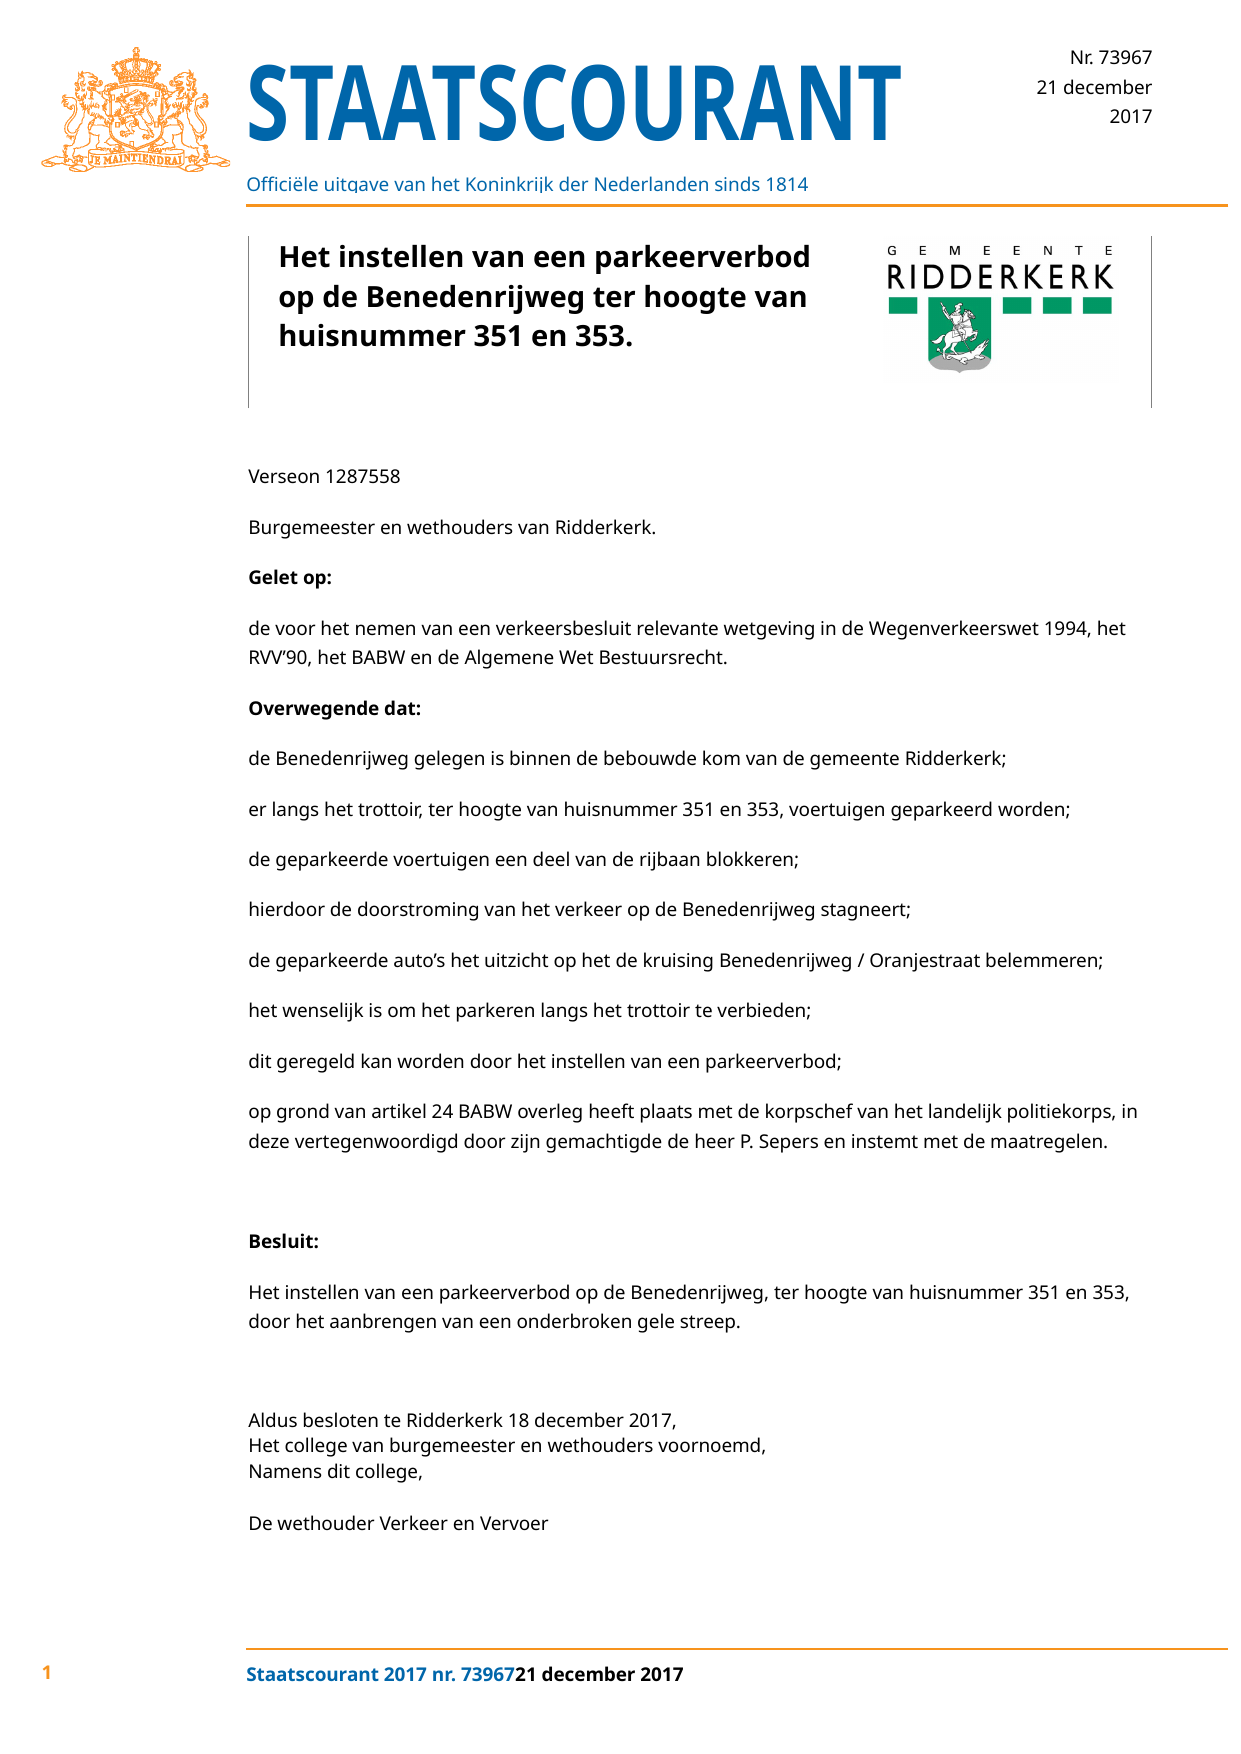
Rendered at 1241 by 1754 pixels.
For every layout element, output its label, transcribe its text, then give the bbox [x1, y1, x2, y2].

text Besluit: [248, 1229, 1152, 1254]
text Aldus besloten te Ridderkerk 18 december 2017, [248, 1407, 1152, 1433]
text het wenselijk is om het parkeren langs het trottoir te verbieden; [248, 997, 1152, 1023]
text Verseon 1287558 [248, 464, 1152, 489]
text Het college van burgemeester en wethouders voornoemd, [248, 1433, 1152, 1458]
text Overwegende dat: [248, 695, 1152, 721]
text De wethouder Verkeer en Vervoer [248, 1510, 1152, 1536]
picture [882, 236, 1119, 383]
text de Benedenrijweg gelegen is binnen de bebouwde kom van de gemeente Ridderkerk; [248, 745, 1152, 771]
text hierdoor de doorstroming van het verkeer op de Benedenrijweg stagneert; [248, 897, 1152, 922]
picture [41, 47, 231, 172]
text Gelet op: [248, 564, 1152, 590]
text Burgemeester en wethouders van Ridderkerk. [248, 514, 1152, 540]
table_header [850, 236, 1151, 408]
text er langs het trottoir, ter hoogte van huisnummer 351 en 353, voertuigen geparkeerd worden; [248, 796, 1152, 821]
text dit geregeld kan worden door het instellen van een parkeerverbod; [248, 1048, 1152, 1073]
table_header Het instellen van een parkeerverbod op de Benedenrijweg ter hoogte van huisnummer 351 en 353. [249, 236, 850, 408]
text op grond van artikel 24 BABW overleg heeft plaats met de korpschef van het landelijk politiekorps, in deze vertegenwoordigd door zijn gemachtigde de heer P. Sepers en instemt met de maatregelen. [248, 1098, 1152, 1153]
text de voor het nemen van een verkeersbesluit relevante wetgeving in de Wegenverkeerswet 1994, het RVV’90, het BABW en de Algemene Wet Bestuursrecht. [248, 615, 1152, 670]
text de geparkeerde voertuigen een deel van de rijbaan blokkeren; [248, 846, 1152, 872]
text Het instellen van een parkeerverbod op de Benedenrijweg, ter hoogte van huisnummer 351 en 353, door het aanbrengen van een onderbroken gele streep. [248, 1279, 1152, 1334]
text Namens dit college, [248, 1458, 1152, 1484]
text de geparkeerde auto’s het uitzicht op het de kruising Benedenrijweg / Oranjestraat belemmeren; [248, 947, 1152, 973]
